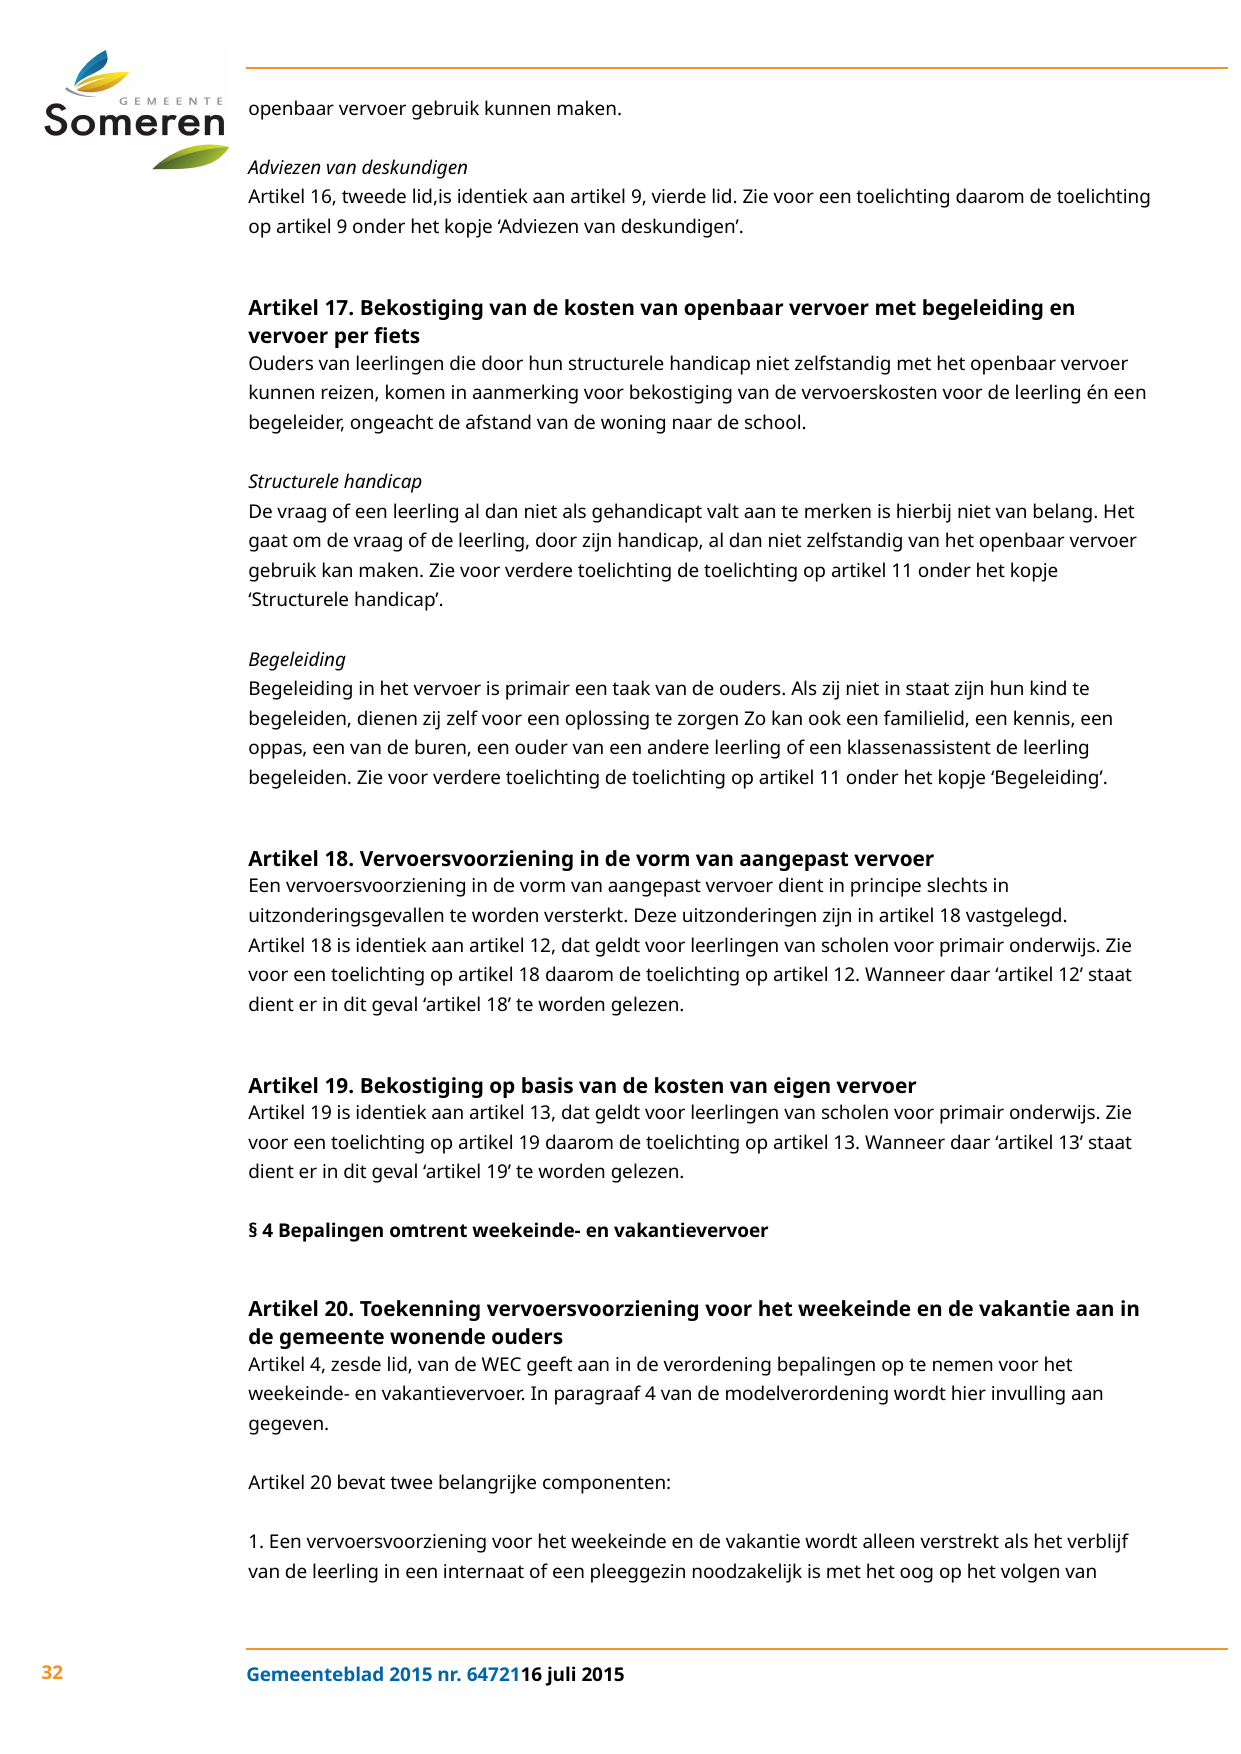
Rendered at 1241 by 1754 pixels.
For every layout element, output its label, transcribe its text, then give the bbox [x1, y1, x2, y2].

text Artikel 20 bevat twee belangrijke componenten: [248, 1469, 1152, 1495]
text De vraag of een leerling al dan niet als gehandicapt valt aan te merken is hierbij niet van belang. Het gaat om de vraag of de leerling, door zijn handicap, al dan niet zelfstandig van het openbaar vervoer gebruik kan maken. Zie voor verdere toelichting de toelichting op artikel 11 onder het kopje ‘Structurele handicap’. [248, 498, 1152, 612]
text Structurele handicap [248, 468, 1152, 494]
text Artikel 20. Toekenning vervoersvoorziening voor het weekeinde en de vakantie aan in de gemeente wonende ouders [248, 1294, 1152, 1351]
text Artikel 18 is identiek aan artikel 12, dat geldt voor leerlingen van scholen voor primair onderwijs. Zie voor een toelichting op artikel 18 daarom de toelichting op artikel 12. Wanneer daar ‘artikel 12’ staat dient er in dit geval ‘artikel 18’ te worden gelezen. [248, 932, 1152, 1017]
text § 4 Bepalingen omtrent weekeinde- en vakantievervoer [248, 1218, 1152, 1243]
text Adviezen van deskundigen [248, 154, 1152, 180]
text Artikel 16, tweede lid,is identiek aan artikel 9, vierde lid. Zie voor een toelichting daarom de toelichting op artikel 9 onder het kopje ‘Adviezen van deskundigen’. [248, 183, 1152, 239]
text Begeleiding [248, 646, 1152, 672]
text Begeleiding in het vervoer is primair een taak van de ouders. Als zij niet in staat zijn hun kind te begeleiden, dienen zij zelf voor een oplossing te zorgen Zo kan ook een familielid, een kennis, een oppas, een van de buren, een ouder van een andere leerling of een klassenassistent de leerling begeleiden. Zie voor verdere toelichting de toelichting op artikel 11 onder het kopje ‘Begeleiding’. [248, 675, 1152, 790]
text Ouders van leerlingen die door hun structurele handicap niet zelfstandig met het openbaar vervoer kunnen reizen, komen in aanmerking voor bekostiging van de vervoerskosten voor de leerling én een begeleider, ongeacht de afstand van de woning naar de school. [248, 350, 1152, 435]
text Artikel 4, zesde lid, van de WEC geeft aan in de verordening bepalingen op te nemen voor het weekeinde- en vakantievervoer. In paragraaf 4 van de modelverordening wordt hier invulling aan gegeven. [248, 1351, 1152, 1436]
text Artikel 19 is identiek aan artikel 13, dat geldt voor leerlingen van scholen voor primair onderwijs. Zie voor een toelichting op artikel 19 daarom de toelichting op artikel 13. Wanneer daar ‘artikel 13’ staat dient er in dit geval ‘artikel 19’ te worden gelezen. [248, 1099, 1152, 1184]
text openbaar vervoer gebruik kunnen maken. [248, 95, 1152, 121]
text Artikel 17. Bekostiging van de kosten van openbaar vervoer met begeleiding en vervoer per fiets [248, 293, 1152, 350]
text 1. Een vervoersvoorziening voor het weekeinde en de vakantie wordt alleen verstrekt als het verblijf van de leerling in een internaat of een pleeggezin noodzakelijk is met het oog op het volgen van [248, 1528, 1152, 1583]
text Artikel 18. Vervoersvoorziening in de vorm van aangepast vervoer [248, 844, 1152, 873]
picture [41, 47, 231, 172]
text Artikel 19. Bekostiging op basis van de kosten van eigen vervoer [248, 1071, 1152, 1099]
text Een vervoersvoorziening in de vorm van aangepast vervoer dient in principe slechts in uitzonderingsgevallen te worden versterkt. Deze uitzonderingen zijn in artikel 18 vastgelegd. [248, 873, 1152, 928]
